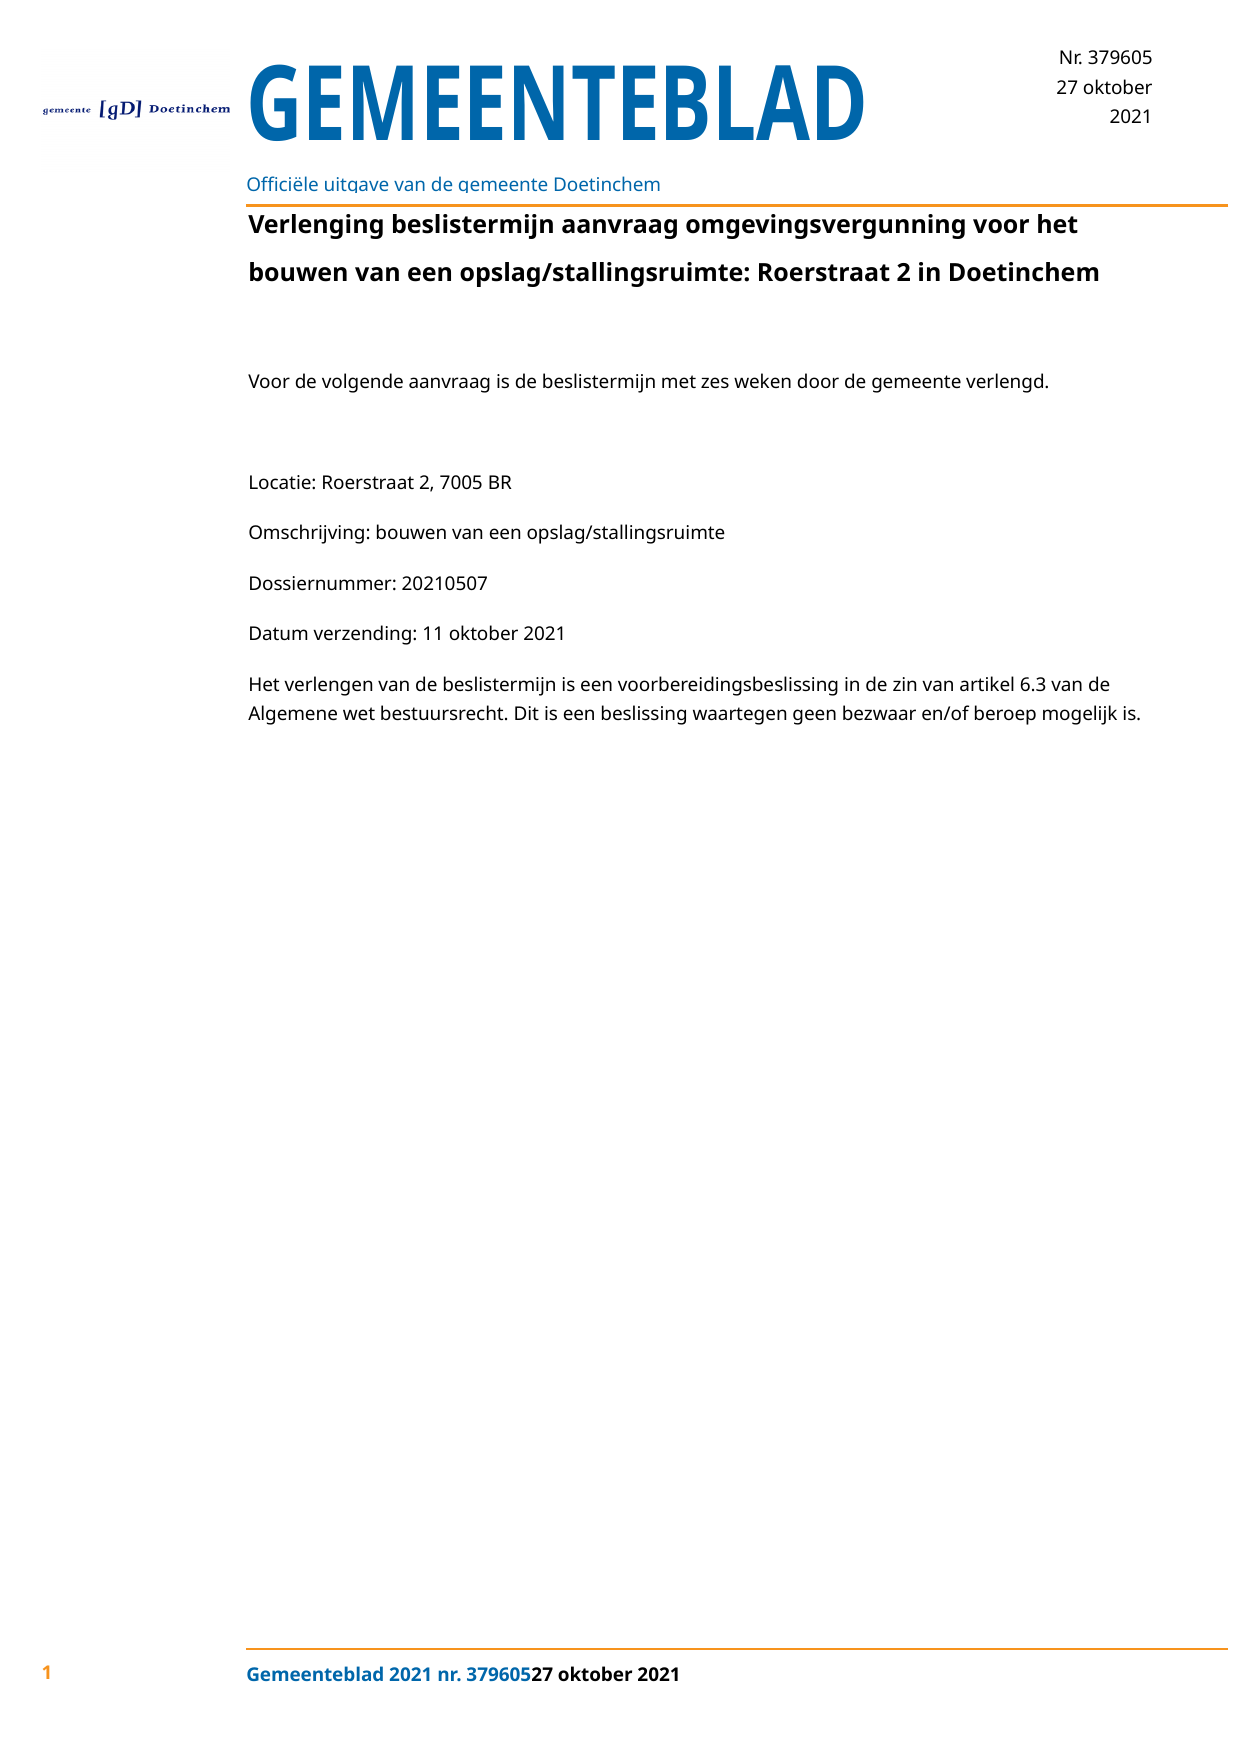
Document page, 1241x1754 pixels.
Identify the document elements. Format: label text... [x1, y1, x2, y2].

text Verlenging beslistermijn aanvraag omgevingsvergunning voor het bouwen van een opslag/stallingsruimte: Roerstraat 2 in Doetinchem [248, 207, 1152, 288]
text Dossiernummer: 20210507 [248, 570, 1152, 596]
text Locatie: Roerstraat 2, 7005 BR [248, 469, 1152, 495]
text Omschrijving: bouwen van een opslag/stallingsruimte [248, 519, 1152, 545]
text Het verlengen van de beslistermijn is een voorbereidingsbeslissing in de zin van artikel 6.3 van de Algemene wet bestuursrecht. Dit is een beslissing waartegen geen bezwaar en/of beroep mogelijk is. [248, 671, 1152, 726]
picture [41, 47, 231, 172]
text Voor de volgende aanvraag is de beslistermijn met zes weken door de gemeente verlengd. [248, 368, 1152, 394]
text Datum verzending: 11 oktober 2021 [248, 620, 1152, 646]
